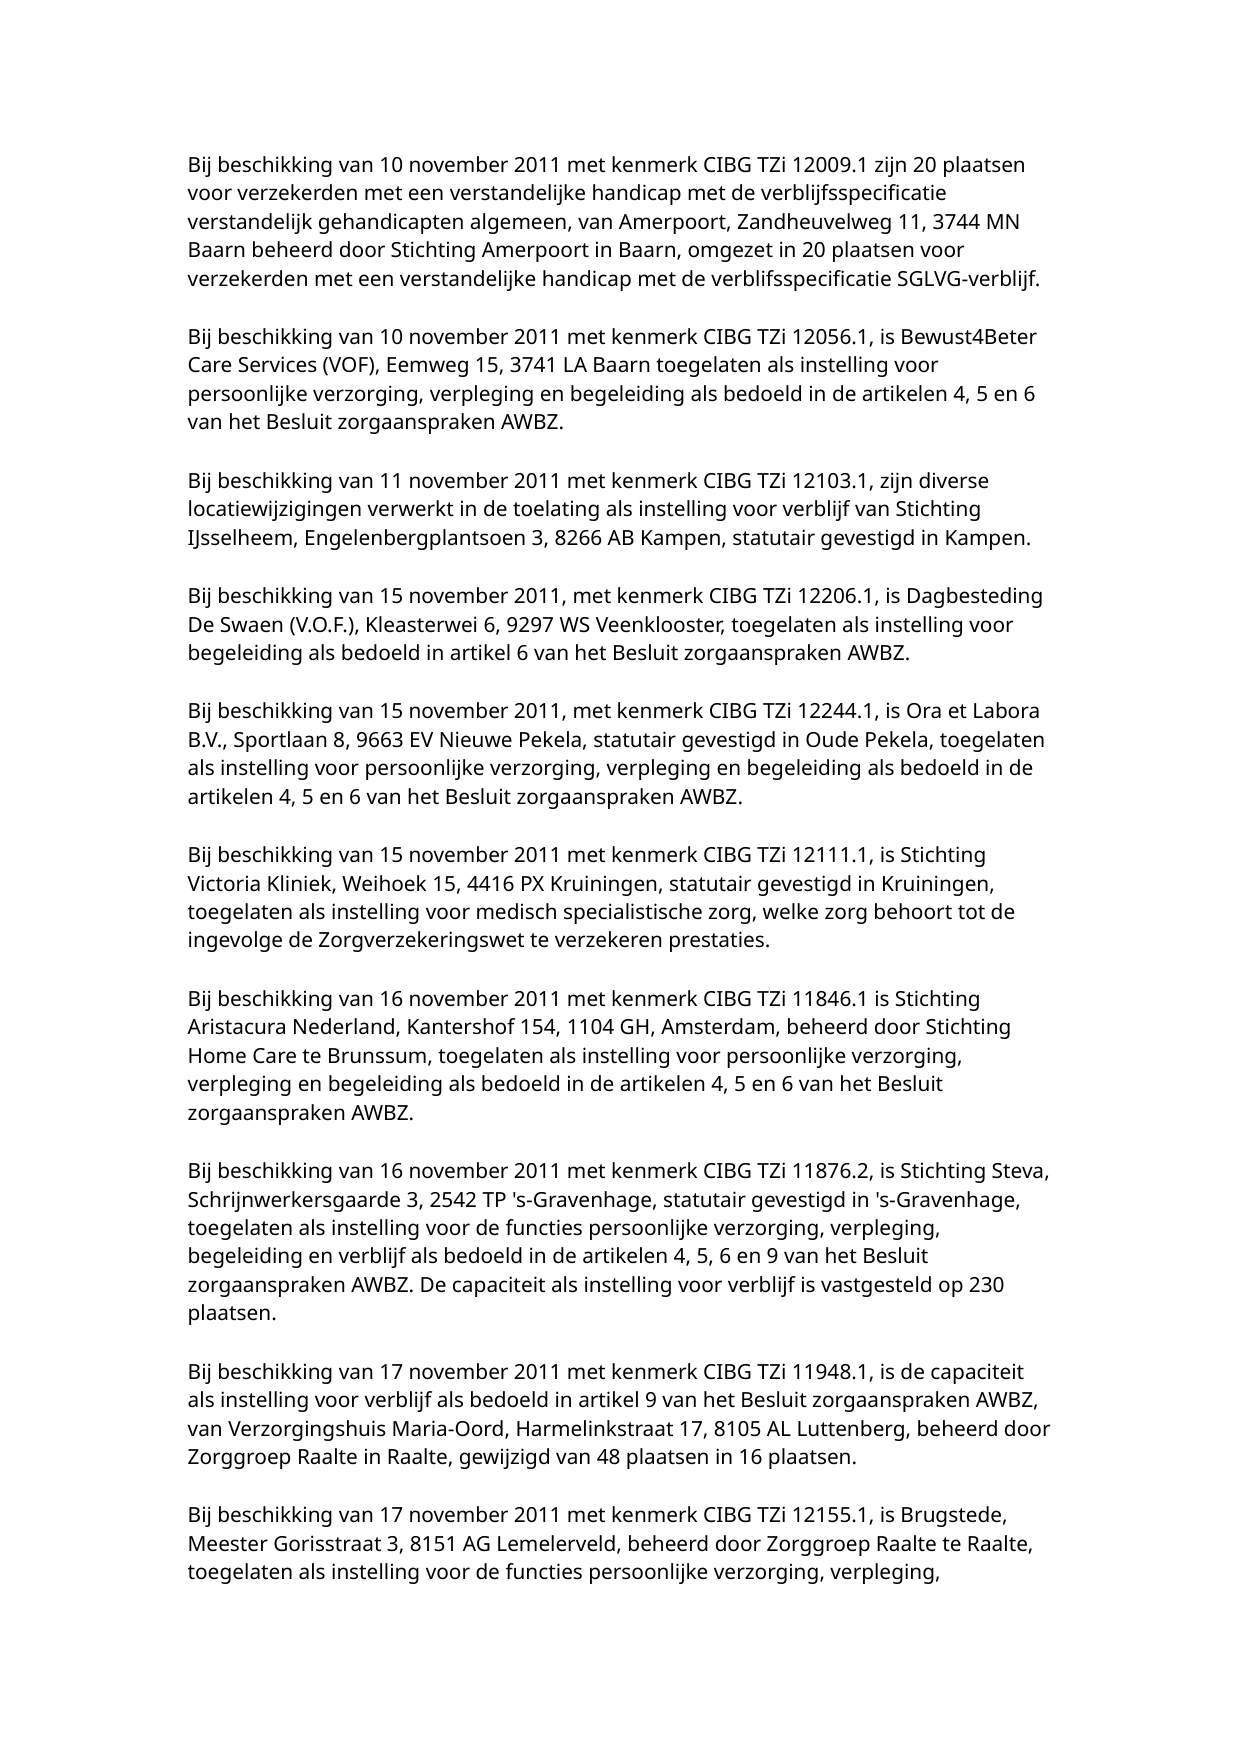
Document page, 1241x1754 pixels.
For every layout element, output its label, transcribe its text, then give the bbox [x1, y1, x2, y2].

text Bij beschikking van 10 november 2011 met kenmerk CIBG TZi 12009.1 zijn 20 plaatsen voor verzekerden met een verstandelijke handicap met de verblijfsspecificatie verstandelijk gehandicapten algemeen, van Amerpoort, Zandheuvelweg 11, 3744 MN Baarn beheerd door Stichting Amerpoort in Baarn, omgezet in 20 plaatsen voor verzekerden met een verstandelijke handicap met de verblifsspecificatie SGLVG-verblijf. [187, 150, 1053, 292]
text Bij beschikking van 15 november 2011, met kenmerk CIBG TZi 12244.1, is Ora et Labora B.V., Sportlaan 8, 9663 EV Nieuwe Pekela, statutair gevestigd in Oude Pekela, toegelaten als instelling voor persoonlijke verzorging, verpleging en begeleiding als bedoeld in de artikelen 4, 5 en 6 van het Besluit zorgaanspraken AWBZ. [187, 697, 1053, 810]
text Bij beschikking van 17 november 2011 met kenmerk CIBG TZi 12155.1, is Brugstede, Meester Gorisstraat 3, 8151 AG Lemelerveld, beheerd door Zorggroep Raalte te Raalte, toegelaten als instelling voor de functies persoonlijke verzorging, verpleging, [187, 1501, 1053, 1586]
text Bij beschikking van 16 november 2011 met kenmerk CIBG TZi 11846.1 is Stichting Aristacura Nederland, Kantershof 154, 1104 GH, Amsterdam, beheerd door Stichting Home Care te Brunssum, toegelaten als instelling voor persoonlijke verzorging, verpleging en begeleiding als bedoeld in de artikelen 4, 5 en 6 van het Besluit zorgaanspraken AWBZ. [187, 984, 1053, 1126]
text Bij beschikking van 15 november 2011 met kenmerk CIBG TZi 12111.1, is Stichting Victoria Kliniek, Weihoek 15, 4416 PX Kruiningen, statutair gevestigd in Kruiningen, toegelaten als instelling voor medisch specialistische zorg, welke zorg behoort tot de ingevolge de Zorgverzekeringswet te verzekeren prestaties. [187, 840, 1053, 954]
text Bij beschikking van 16 november 2011 met kenmerk CIBG TZi 11876.2, is Stichting Steva, Schrijnwerkersgaarde 3, 2542 TP 's-Gravenhage, statutair gevestigd in 's-Gravenhage, toegelaten als instelling voor de functies persoonlijke verzorging, verpleging, begeleiding en verblijf als bedoeld in de artikelen 4, 5, 6 en 9 van het Besluit zorgaanspraken AWBZ. De capaciteit als instelling voor verblijf is vastgesteld op 230 plaatsen. [187, 1156, 1053, 1327]
text Bij beschikking van 11 november 2011 met kenmerk CIBG TZi 12103.1, zijn diverse locatiewijzigingen verwerkt in de toelating als instelling voor verblijf van Stichting IJsselheem, Engelenbergplantsoen 3, 8266 AB Kampen, statutair gevestigd in Kampen. [187, 466, 1053, 551]
text Bij beschikking van 15 november 2011, met kenmerk CIBG TZi 12206.1, is Dagbesteding De Swaen (V.O.F.), Kleasterwei 6, 9297 WS Veenklooster, toegelaten als instelling voor begeleiding als bedoeld in artikel 6 van het Besluit zorgaanspraken AWBZ. [187, 581, 1053, 667]
text Bij beschikking van 10 november 2011 met kenmerk CIBG TZi 12056.1, is Bewust4Beter Care Services (VOF), Eemweg 15, 3741 LA Baarn toegelaten als instelling voor persoonlijke verzorging, verpleging en begeleiding als bedoeld in de artikelen 4, 5 en 6 van het Besluit zorgaanspraken AWBZ. [187, 322, 1053, 436]
text Bij beschikking van 17 november 2011 met kenmerk CIBG TZi 11948.1, is de capaciteit als instelling voor verblijf als bedoeld in artikel 9 van het Besluit zorgaanspraken AWBZ, van Verzorgingshuis Maria-Oord, Harmelinkstraat 17, 8105 AL Luttenberg, beheerd door Zorggroep Raalte in Raalte, gewijzigd van 48 plaatsen in 16 plaatsen. [187, 1357, 1053, 1471]
